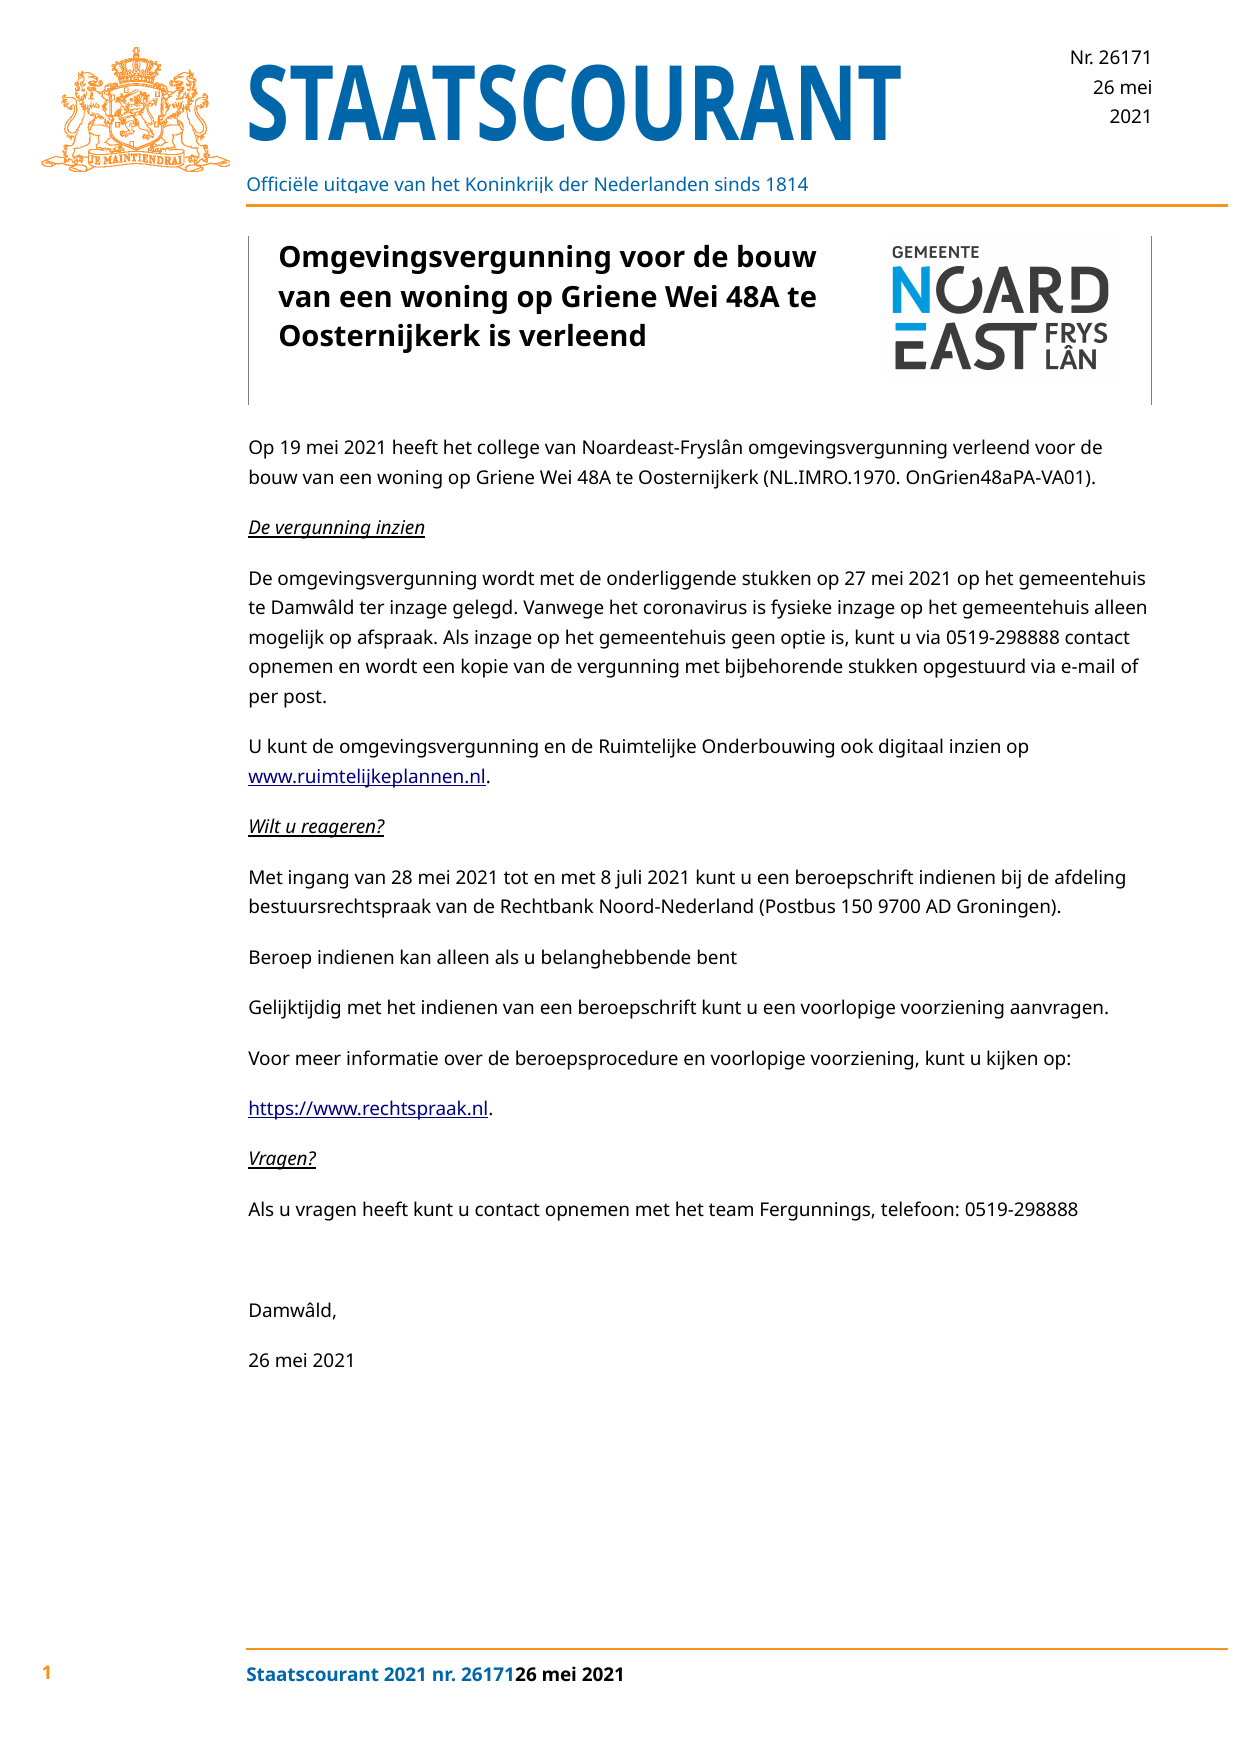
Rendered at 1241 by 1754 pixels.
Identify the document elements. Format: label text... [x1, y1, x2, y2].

text 26 mei 2021 [248, 1347, 1152, 1373]
text De vergunning inzien [248, 514, 1152, 540]
text Voor meer informatie over de beroepsprocedure en voorlopige voorziening, kunt u kijken op: [248, 1045, 1152, 1071]
picture [882, 236, 1119, 380]
text Op 19 mei 2021 heeft het college van Noardeast-Fryslân omgevingsvergunning verleend voor de bouw van een woning op Griene Wei 48A te Oosternijkerk (NL.IMRO.1970. OnGrien48aPA-VA01). [248, 434, 1152, 490]
text Als u vragen heeft kunt u contact opnemen met het team Fergunnings, telefoon: 0519-298888 [248, 1196, 1152, 1222]
table_header [850, 236, 1151, 405]
text Gelijktijdig met het indienen van een beroepschrift kunt u een voorlopige voorziening aanvragen. [248, 994, 1152, 1020]
text De omgevingsvergunning wordt met de onderliggende stukken op 27 mei 2021 op het gemeentehuis te Damwâld ter inzage gelegd. Vanwege het coronavirus is fysieke inzage op het gemeentehuis alleen mogelijk op afspraak. Als inzage op het gemeentehuis geen optie is, kunt u via 0519-298888 contact opnemen en wordt een kopie van de vergunning met bijbehorende stukken opgestuurd via e-mail of per post. [248, 565, 1152, 709]
text Met ingang van 28 mei 2021 tot en met 8 juli 2021 kunt u een beroepschrift indienen bij de afdeling bestuursrechtspraak van de Rechtbank Noord-Nederland (Postbus 150 9700 AD Groningen). [248, 864, 1152, 919]
table_header Omgevingsvergunning voor de bouw van een woning op Griene Wei 48A te Oosternijkerk is verleend [249, 236, 850, 405]
picture [41, 47, 231, 172]
text U kunt de omgevingsvergunning en de Ruimtelijke Onderbouwing ook digitaal inzien op www.ruimtelijkeplannen.nl. [248, 733, 1152, 789]
text Vragen? [248, 1146, 1152, 1171]
text https://www.rechtspraak.nl. [248, 1095, 1152, 1121]
text Wilt u reageren? [248, 813, 1152, 839]
text Damwâld, [248, 1297, 1152, 1323]
text Beroep indienen kan alleen als u belanghebbende bent [248, 944, 1152, 970]
